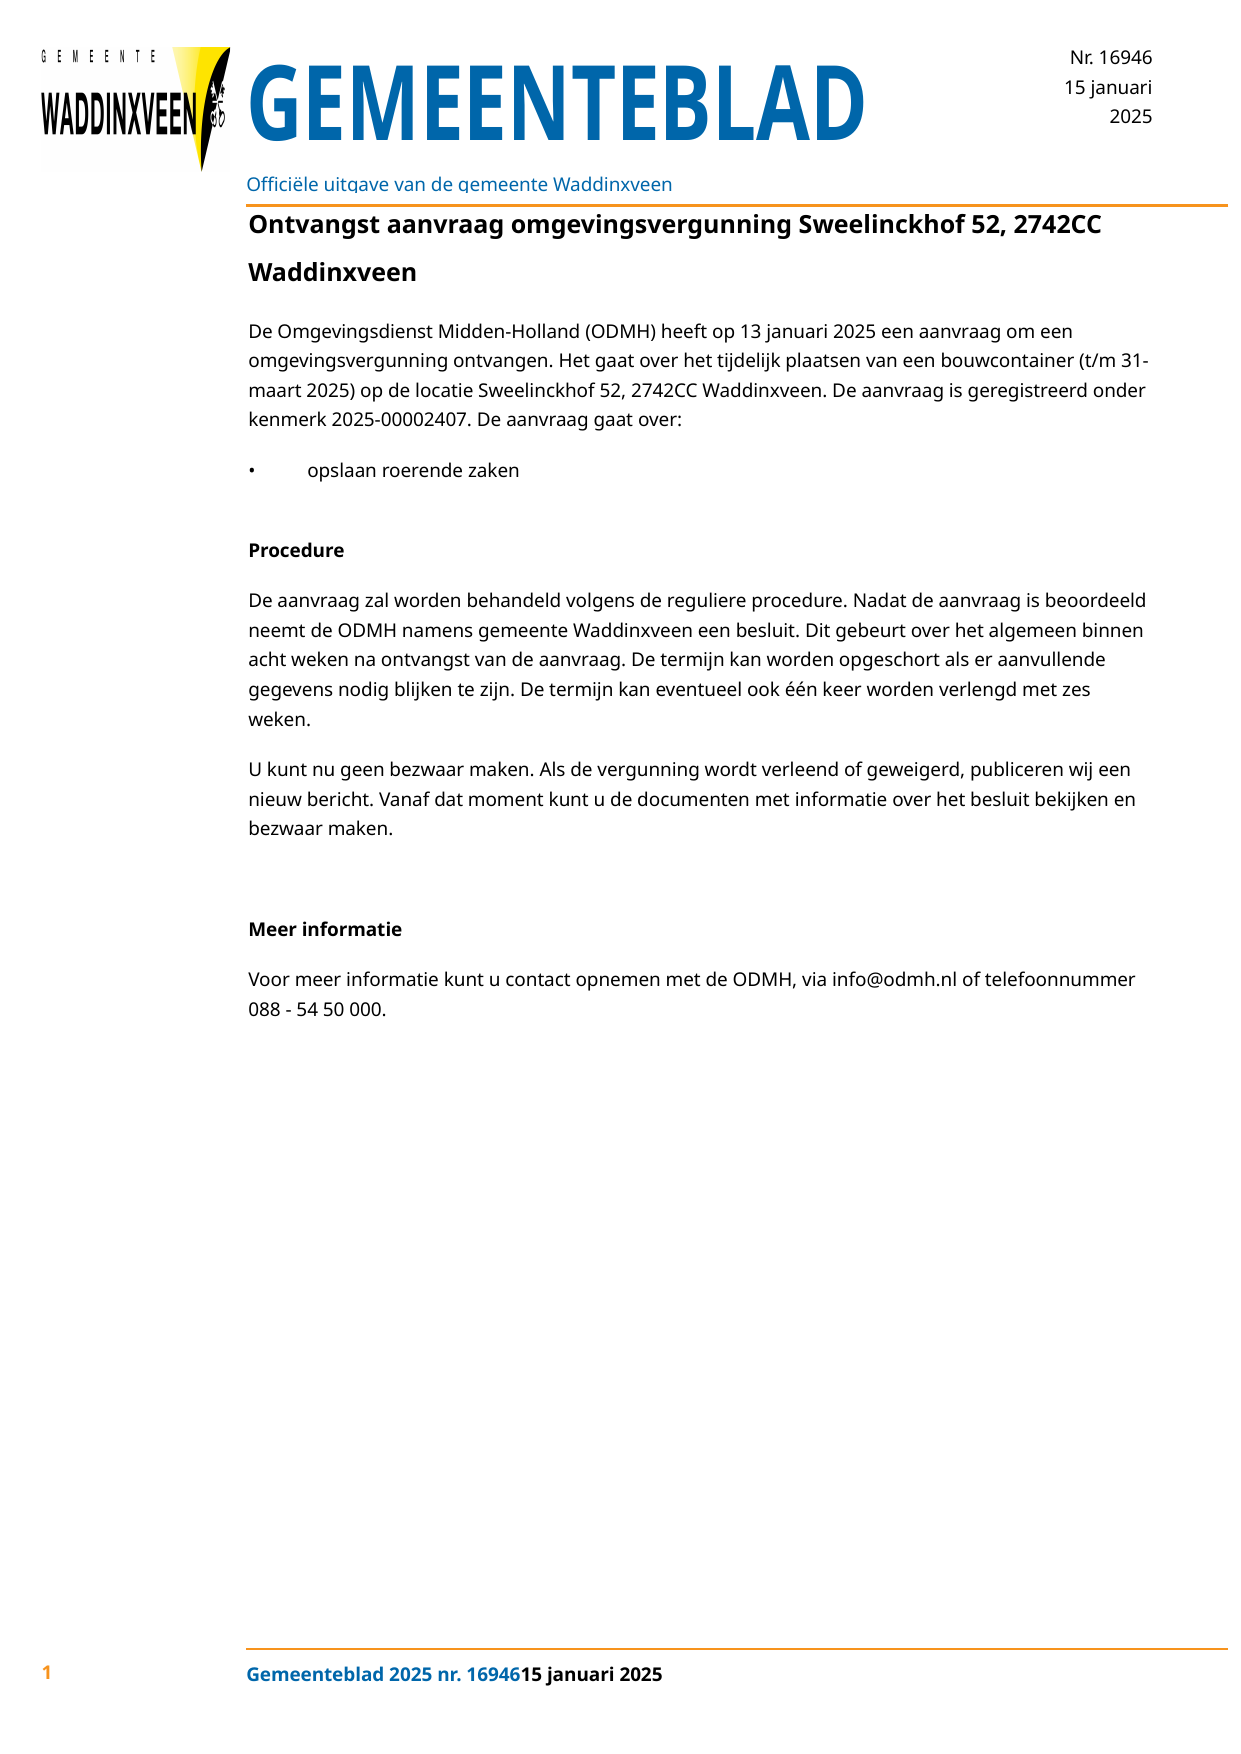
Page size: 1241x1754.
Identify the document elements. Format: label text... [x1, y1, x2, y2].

list opslaan roerende zaken [248, 457, 1152, 483]
text Procedure [248, 537, 1152, 563]
text Ontvangst aanvraag omgevingsvergunning Sweelinckhof 52, 2742CC Waddinxveen [248, 207, 1152, 288]
text Meer informatie [248, 916, 1152, 942]
text U kunt nu geen bezwaar maken. Als de vergunning wordt verleend of geweigerd, publiceren wij een nieuw bericht. Vanaf dat moment kunt u de documenten met informatie over het besluit bekijken en bezwaar maken. [248, 756, 1152, 841]
text De Omgevingsdienst Midden-Holland (ODMH) heeft op 13 januari 2025 een aanvraag om een omgevingsvergunning ontvangen. Het gaat over het tijdelijk plaatsen van een bouwcontainer (t/m 31-maart 2025) op de locatie Sweelinckhof 52, 2742CC Waddinxveen. De aanvraag is geregistreerd onder kenmerk 2025-00002407. De aanvraag gaat over: [248, 318, 1152, 432]
text Voor meer informatie kunt u contact opnemen met de ODMH, via info@odmh.nl of telefoonnummer 088 - 54 50 000. [248, 967, 1152, 1022]
picture [41, 47, 231, 172]
text De aanvraag zal worden behandeld volgens de reguliere procedure. Nadat de aanvraag is beoordeeld neemt de ODMH namens gemeente Waddinxveen een besluit. Dit gebeurt over het algemeen binnen acht weken na ontvangst van de aanvraag. De termijn kan worden opgeschort als er aanvullende gegevens nodig blijken te zijn. De termijn kan eventueel ook één keer worden verlengd met zes weken. [248, 587, 1152, 732]
